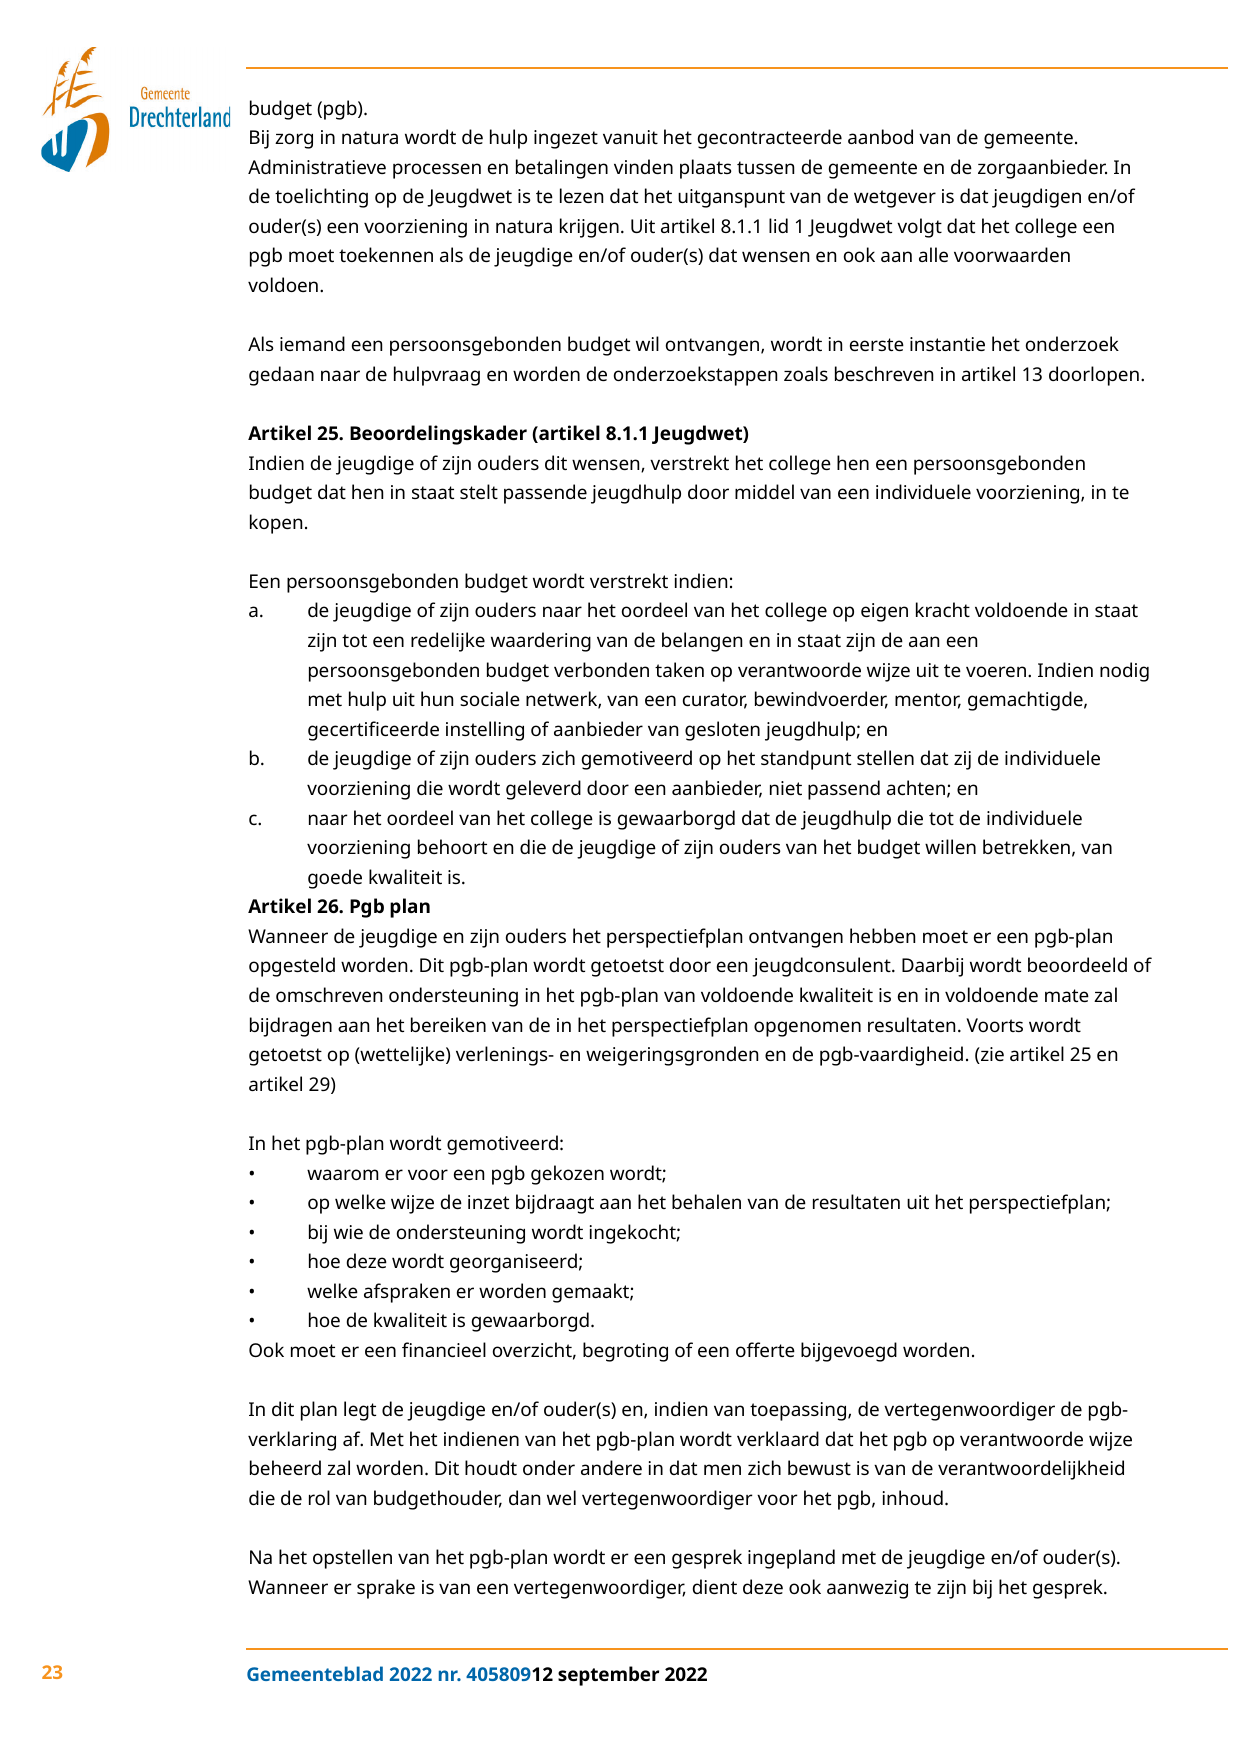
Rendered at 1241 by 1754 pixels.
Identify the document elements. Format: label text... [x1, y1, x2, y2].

text Artikel 26. Pgb plan [248, 893, 1152, 919]
text Indien de jeugdige of zijn ouders dit wensen, verstrekt het college hen een persoonsgebonden budget dat hen in staat stelt passende jeugdhulp door middel van een individuele voorziening, in te kopen. [248, 450, 1152, 535]
picture [226, 115, 231, 124]
text In het pgb-plan wordt gemotiveerd: [248, 1130, 1152, 1156]
picture [41, 158, 64, 172]
list welke afspraken er worden gemaakt; [248, 1278, 1152, 1304]
text Als iemand een persoonsgebonden budget wil ontvangen, wordt in eerste instantie het onderzoek gedaan naar de hulpvraag en worden de onderzoekstappen zoals beschreven in artikel 13 doorlopen. [248, 331, 1152, 387]
list de jeugdige of zijn ouders naar het oordeel van het college op eigen kracht voldoende in staat zijn tot een redelijke waardering van de belangen en in staat zijn de aan een persoonsgebonden budget verbonden taken op verantwoorde wijze uit te voeren. Indien nodig met hulp uit hun sociale netwerk, van een curator, bewindvoerder, mentor, gemachtigde, gecertificeerde instelling of aanbieder van gesloten jeugdhulp; en [248, 598, 1152, 742]
picture [41, 47, 231, 172]
list op welke wijze de inzet bijdraagt aan het behalen van de resultaten uit het perspectiefplan; [248, 1189, 1152, 1215]
list waarom er voor een pgb gekozen wordt; [248, 1160, 1152, 1186]
text In dit plan legt de jeugdige en/of ouder(s) en, indien van toepassing, de vertegenwoordiger de pgb-verklaring af. Met het indienen van het pgb-plan wordt verklaard dat het pgb op verantwoorde wijze beheerd zal worden. Dit houdt onder andere in dat men zich bewust is van de verantwoordelijkheid die de rol van budgethouder, dan wel vertegenwoordiger voor het pgb, inhoud. [248, 1396, 1152, 1511]
text Artikel 25. Beoordelingskader (artikel 8.1.1 Jeugdwet) [248, 420, 1152, 446]
list hoe de kwaliteit is gewaarborgd. [248, 1308, 1152, 1333]
list de jeugdige of zijn ouders zich gemotiveerd op het standpunt stellen dat zij de individuele voorziening die wordt geleverd door een aanbieder, niet passend achten; en [248, 746, 1152, 801]
text budget (pgb). [248, 95, 1152, 121]
text Wanneer de jeugdige en zijn ouders het perspectiefplan ontvangen hebben moet er een pgb-plan opgesteld worden. Dit pgb-plan wordt getoetst door een jeugdconsulent. Daarbij wordt beoordeeld of de omschreven ondersteuning in het pgb-plan van voldoende kwaliteit is en in voldoende mate zal bijdragen aan het bereiken van de in het perspectiefplan opgenomen resultaten. Voorts wordt getoetst op (wettelijke) verlenings- en weigeringsgronden en de pgb-vaardigheid. (zie artikel 25 en artikel 29) [248, 923, 1152, 1097]
text Ook moet er een financieel overzicht, begroting of een offerte bijgevoegd worden. [248, 1337, 1152, 1363]
list bij wie de ondersteuning wordt ingekocht; [248, 1219, 1152, 1245]
list naar het oordeel van het college is gewaarborgd dat de jeugdhulp die tot de individuele voorziening behoort en die de jeugdige of zijn ouders van het budget willen betrekken, van goede kwaliteit is. [248, 805, 1152, 890]
text Een persoonsgebonden budget wordt verstrekt indien: [248, 568, 1152, 594]
text Bij zorg in natura wordt de hulp ingezet vanuit het gecontracteerde aanbod van de gemeente. Administratieve processen en betalingen vinden plaats tussen de gemeente en de zorgaanbieder. In de toelichting op de Jeugdwet is te lezen dat het uitganspunt van de wetgever is dat jeugdigen en/of ouder(s) een voorziening in natura krijgen. Uit artikel 8.1.1 lid 1 Jeugdwet volgt dat het college een pgb moet toekennen als de jeugdige en/of ouder(s) dat wensen en ook aan alle voorwaarden voldoen. [248, 124, 1152, 298]
list hoe deze wordt georganiseerd; [248, 1248, 1152, 1274]
text Na het opstellen van het pgb-plan wordt er een gesprek ingepland met de jeugdige en/of ouder(s). Wanneer er sprake is van een vertegenwoordiger, dient deze ook aanwezig te zijn bij het gesprek. [248, 1544, 1152, 1600]
